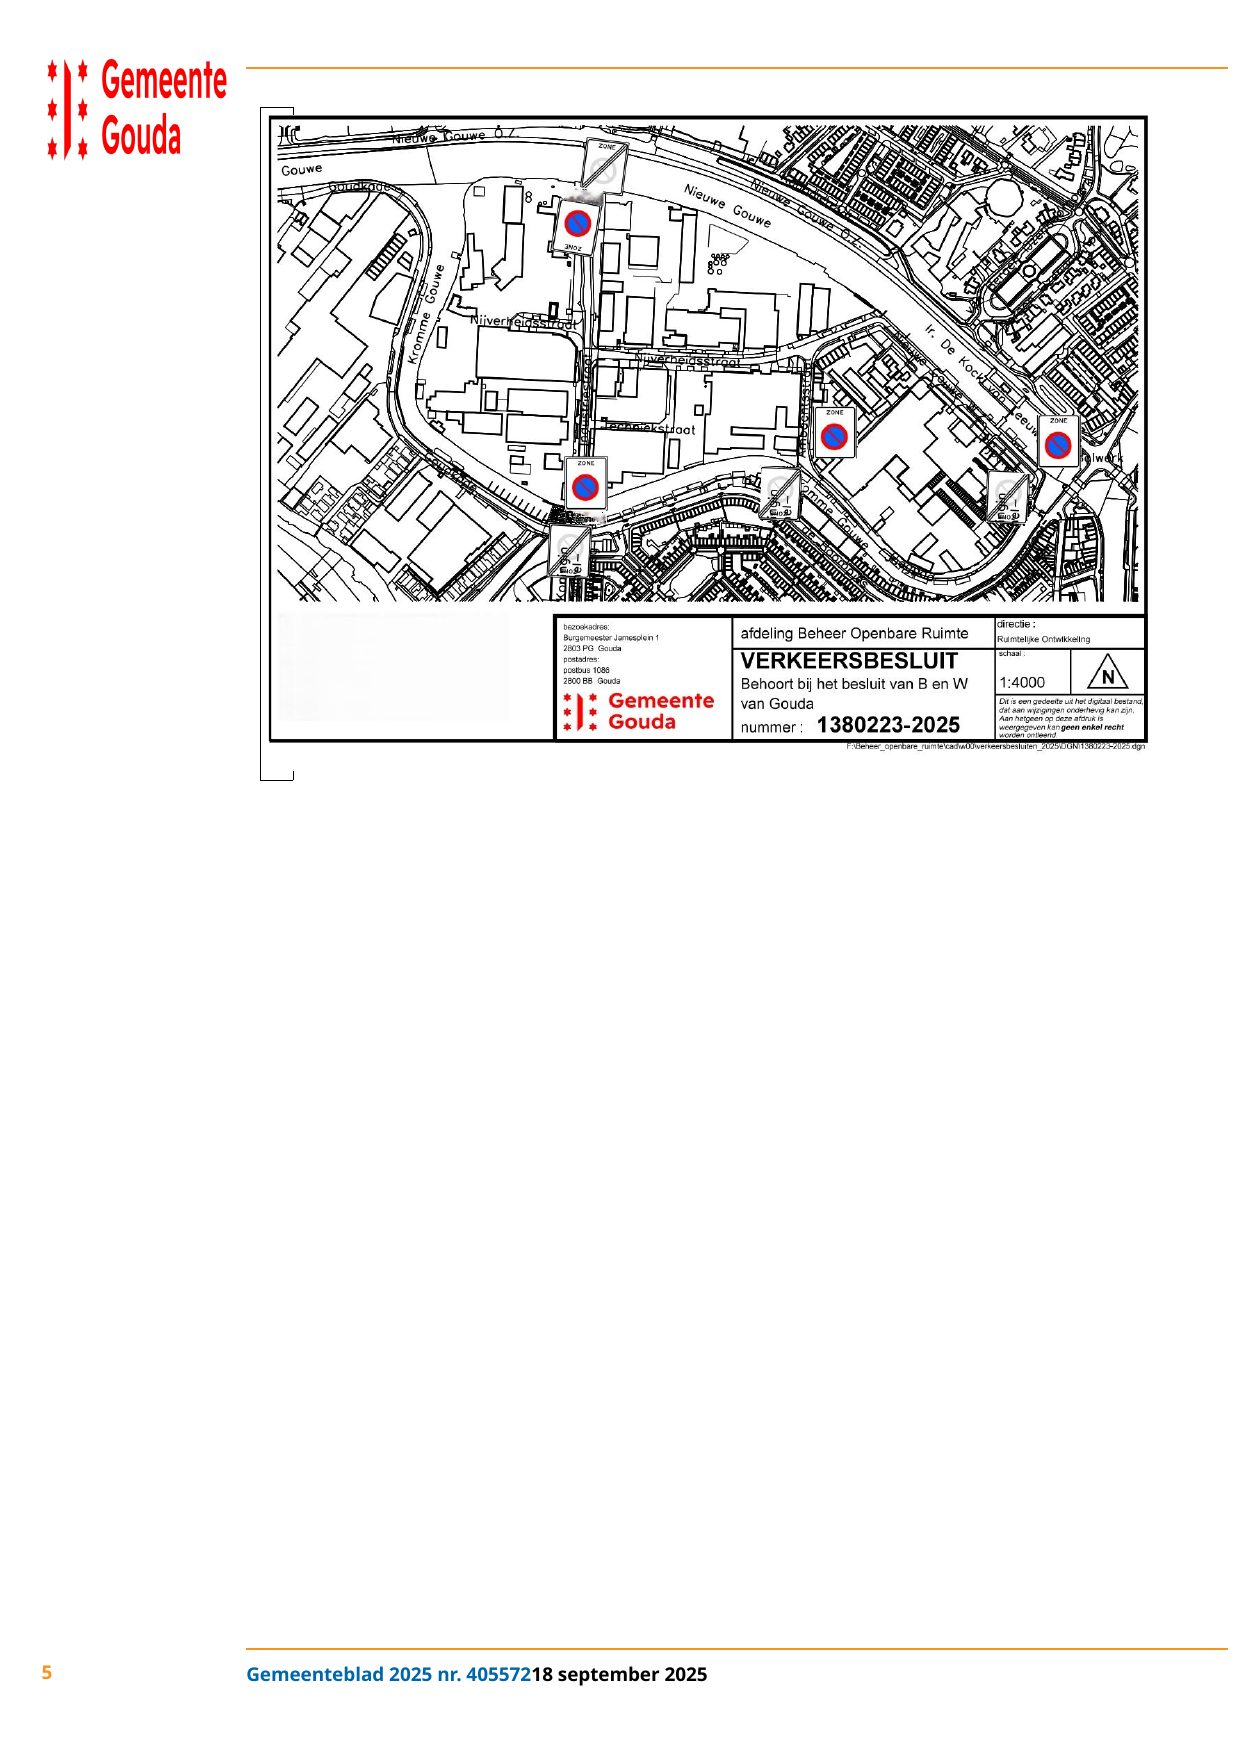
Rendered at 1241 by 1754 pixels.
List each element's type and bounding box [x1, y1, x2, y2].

picture [268, 115, 1173, 771]
picture [41, 47, 231, 172]
